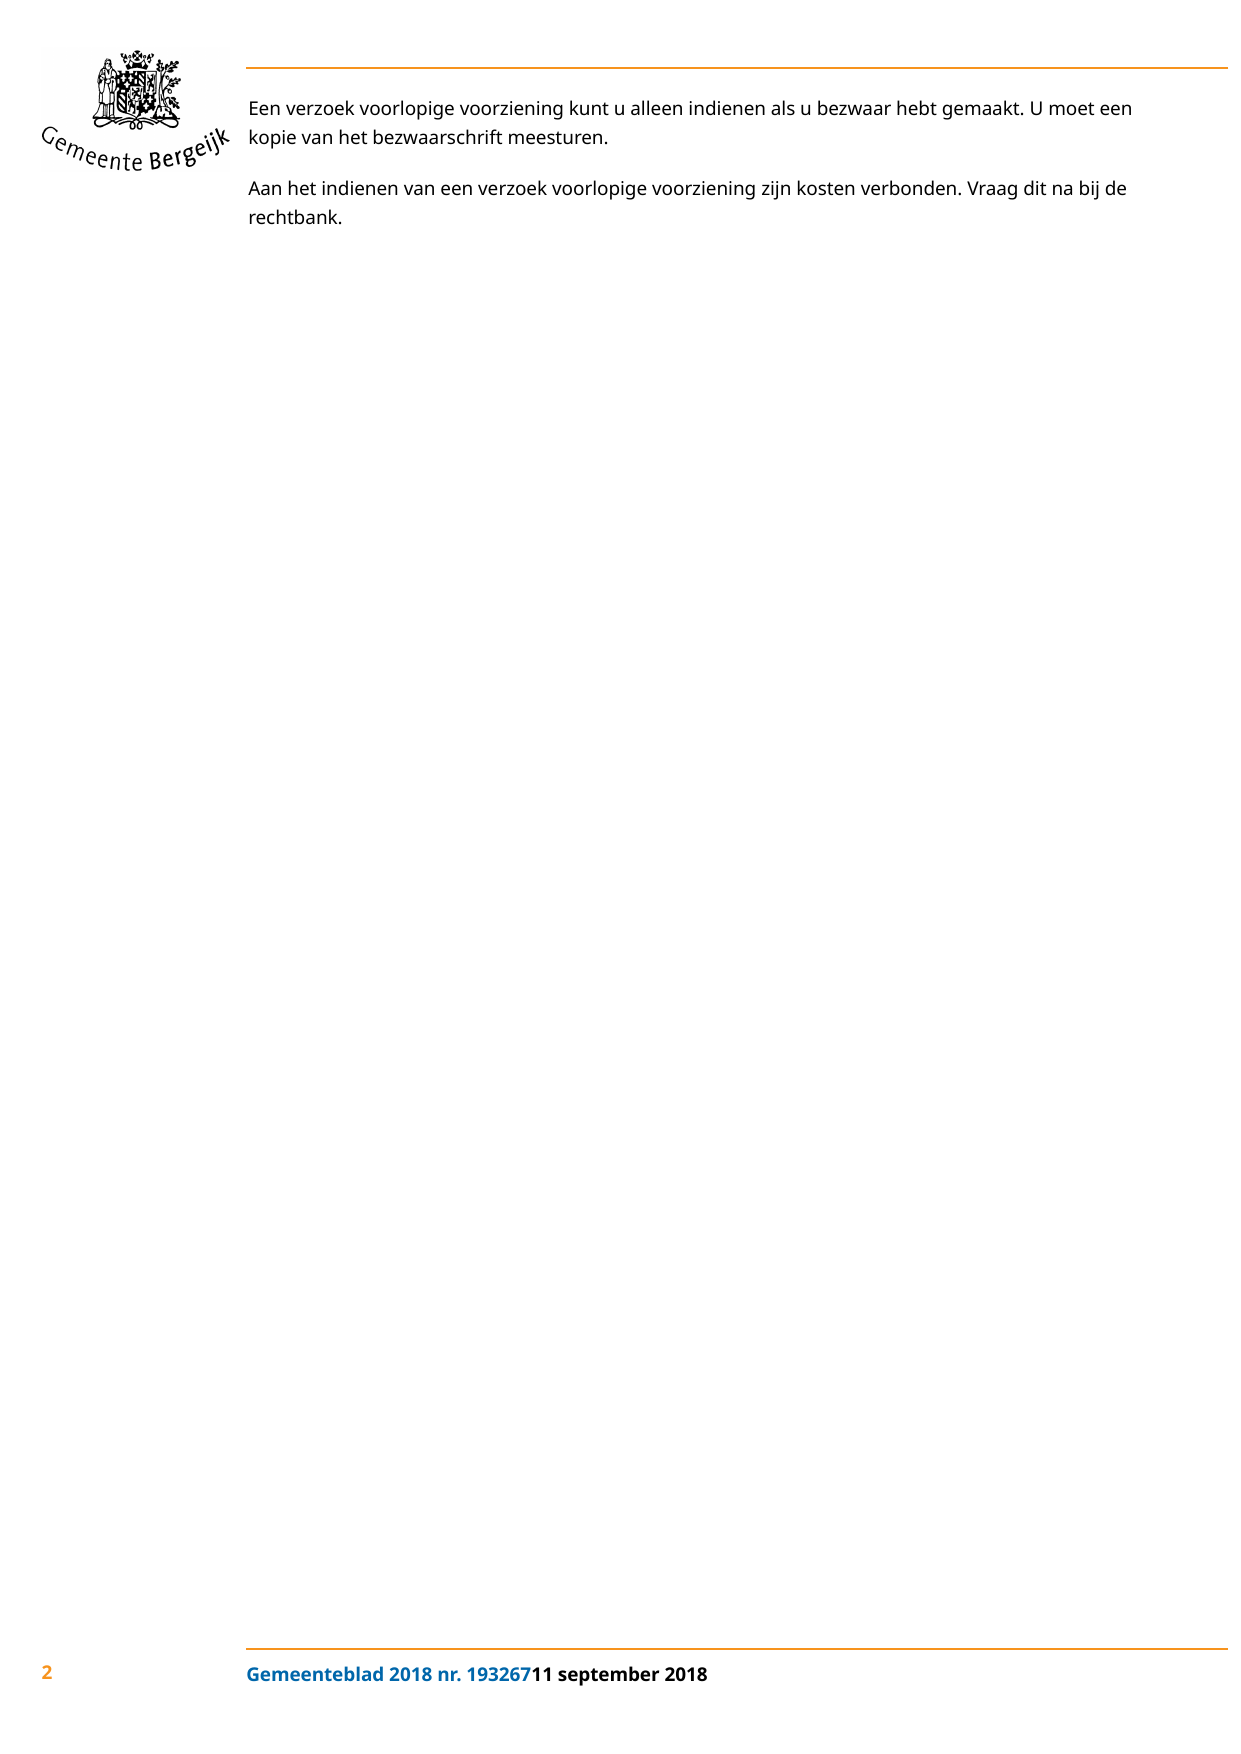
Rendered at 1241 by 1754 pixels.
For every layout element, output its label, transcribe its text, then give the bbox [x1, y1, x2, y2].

text Aan het indienen van een verzoek voorlopige voorziening zijn kosten verbonden. Vraag dit na bij de rechtbank. [248, 175, 1152, 230]
picture [41, 47, 231, 172]
text Een verzoek voorlopige voorziening kunt u alleen indienen als u bezwaar hebt gemaakt. U moet een kopie van het bezwaarschrift meesturen. [248, 95, 1152, 150]
